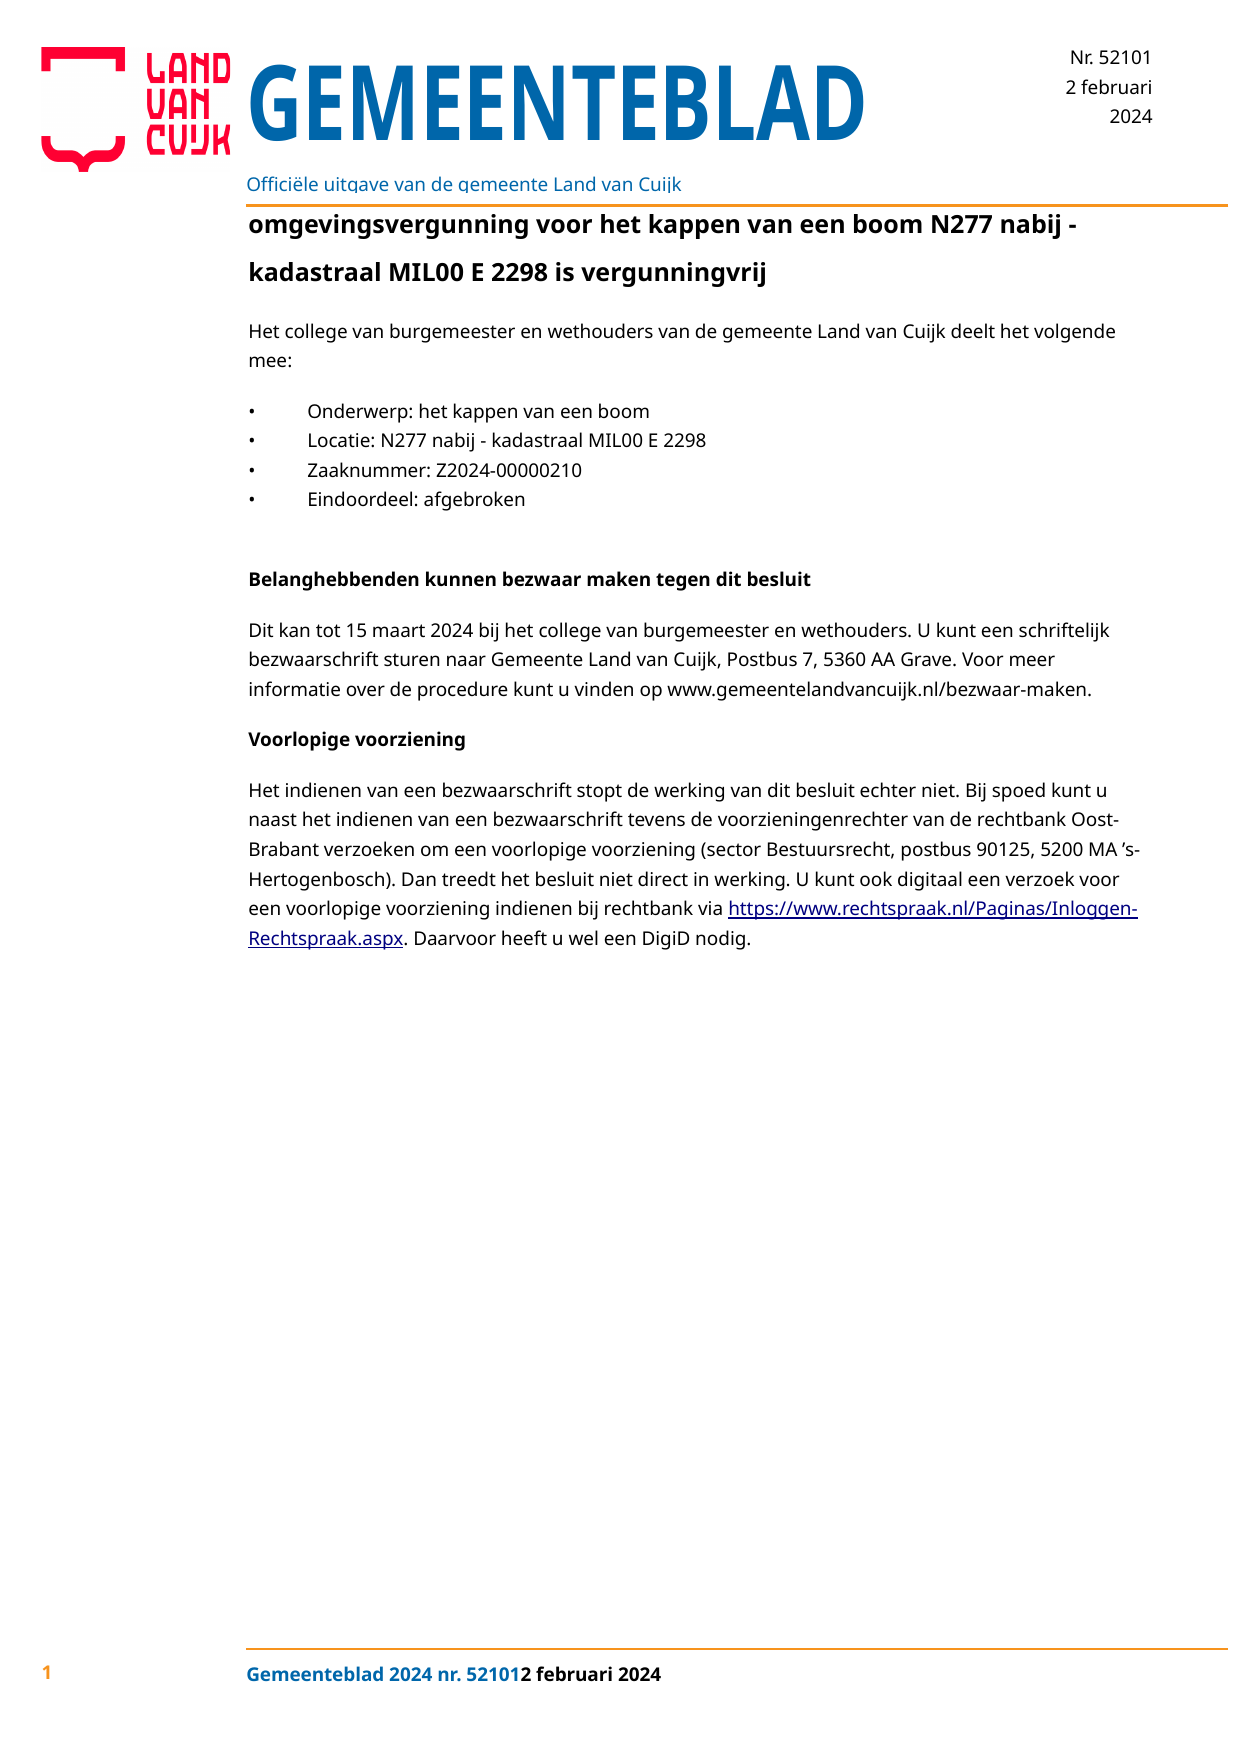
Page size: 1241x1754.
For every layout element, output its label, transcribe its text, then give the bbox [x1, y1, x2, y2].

text Voorlopige voorziening [248, 727, 1152, 752]
list Zaaknummer: Z2024-00000210 [248, 457, 1152, 483]
text Belanghebbenden kunnen bezwaar maken tegen dit besluit [248, 567, 1152, 592]
list Eindoordeel: afgebroken [248, 487, 1152, 512]
list Locatie: N277 nabij - kadastraal MIL00 E 2298 [248, 427, 1152, 453]
text omgevingsvergunning voor het kappen van een boom N277 nabij - kadastraal MIL00 E 2298 is vergunningvrij [248, 207, 1152, 288]
picture [41, 47, 231, 172]
list Onderwerp: het kappen van een boom [248, 398, 1152, 424]
text Het college van burgemeester en wethouders van de gemeente Land van Cuijk deelt het volgende mee: [248, 318, 1152, 373]
text Dit kan tot 15 maart 2024 bij het college van burgemeester en wethouders. U kunt een schriftelijk bezwaarschrift sturen naar Gemeente Land van Cuijk, Postbus 7, 5360 AA Grave. Voor meer informatie over de procedure kunt u vinden op www.gemeentelandvancuijk.nl/bezwaar-maken. [248, 617, 1152, 702]
text Het indienen van een bezwaarschrift stopt de werking van dit besluit echter niet. Bij spoed kunt u naast het indienen van een bezwaarschrift tevens de voorzieningenrechter van de rechtbank Oost-Brabant verzoeken om een voorlopige voorziening (sector Bestuursrecht, postbus 90125, 5200 MA ’s-Hertogenbosch). Dan treedt het besluit niet direct in werking. U kunt ook digitaal een verzoek voor een voorlopige voorziening indienen bij rechtbank via https://www.rechtspraak.nl/Paginas/Inloggen-Rechtspraak.aspx. Daarvoor heeft u wel een DigiD nodig. [248, 777, 1152, 951]
